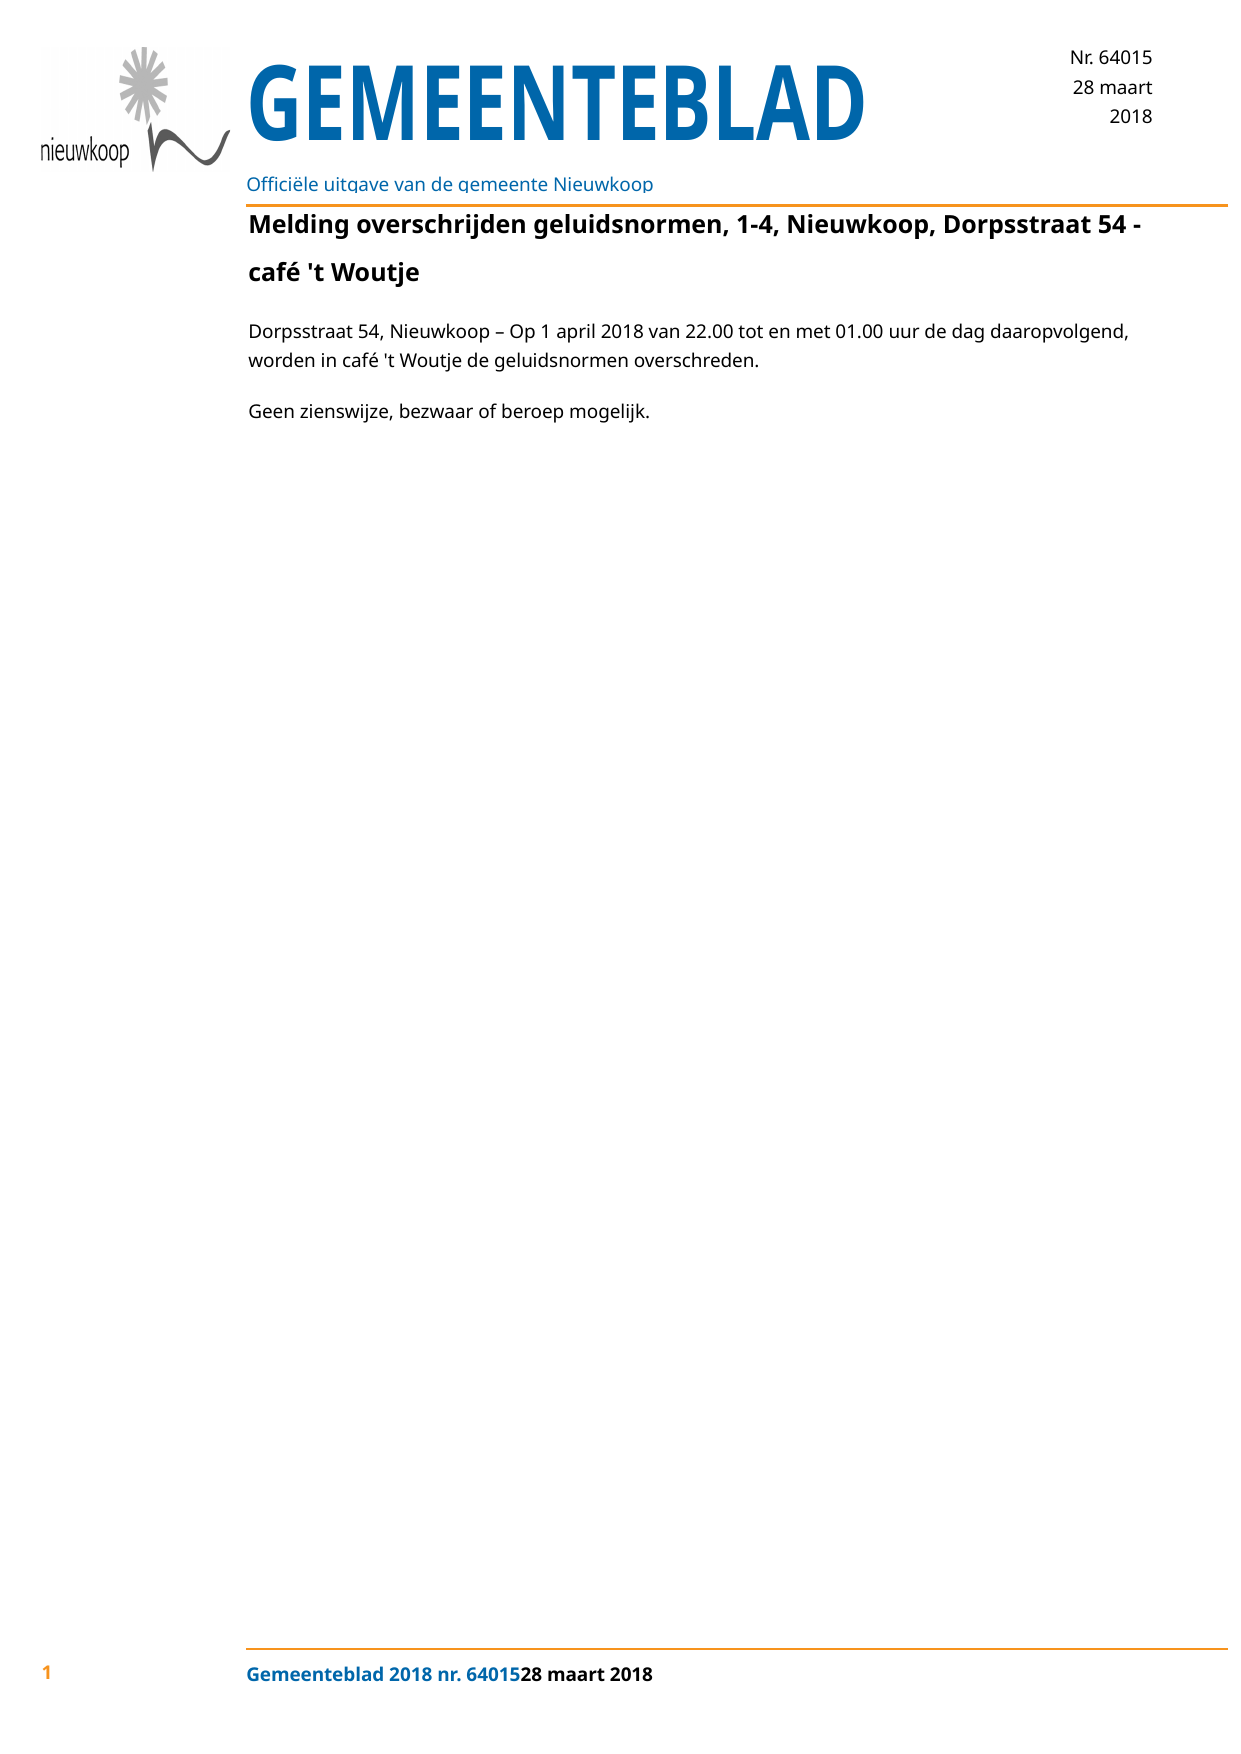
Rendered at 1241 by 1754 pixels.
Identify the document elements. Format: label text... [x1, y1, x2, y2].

text Dorpsstraat 54, Nieuwkoop – Op 1 april 2018 van 22.00 tot en met 01.00 uur de dag daaropvolgend, worden in café 't Woutje de geluidsnormen overschreden. [248, 318, 1152, 373]
text Geen zienswijze, bezwaar of beroep mogelijk. [248, 398, 1152, 424]
text Melding overschrijden geluidsnormen, 1-4, Nieuwkoop, Dorpsstraat 54 - café 't Woutje [248, 207, 1152, 288]
picture [41, 47, 231, 172]
